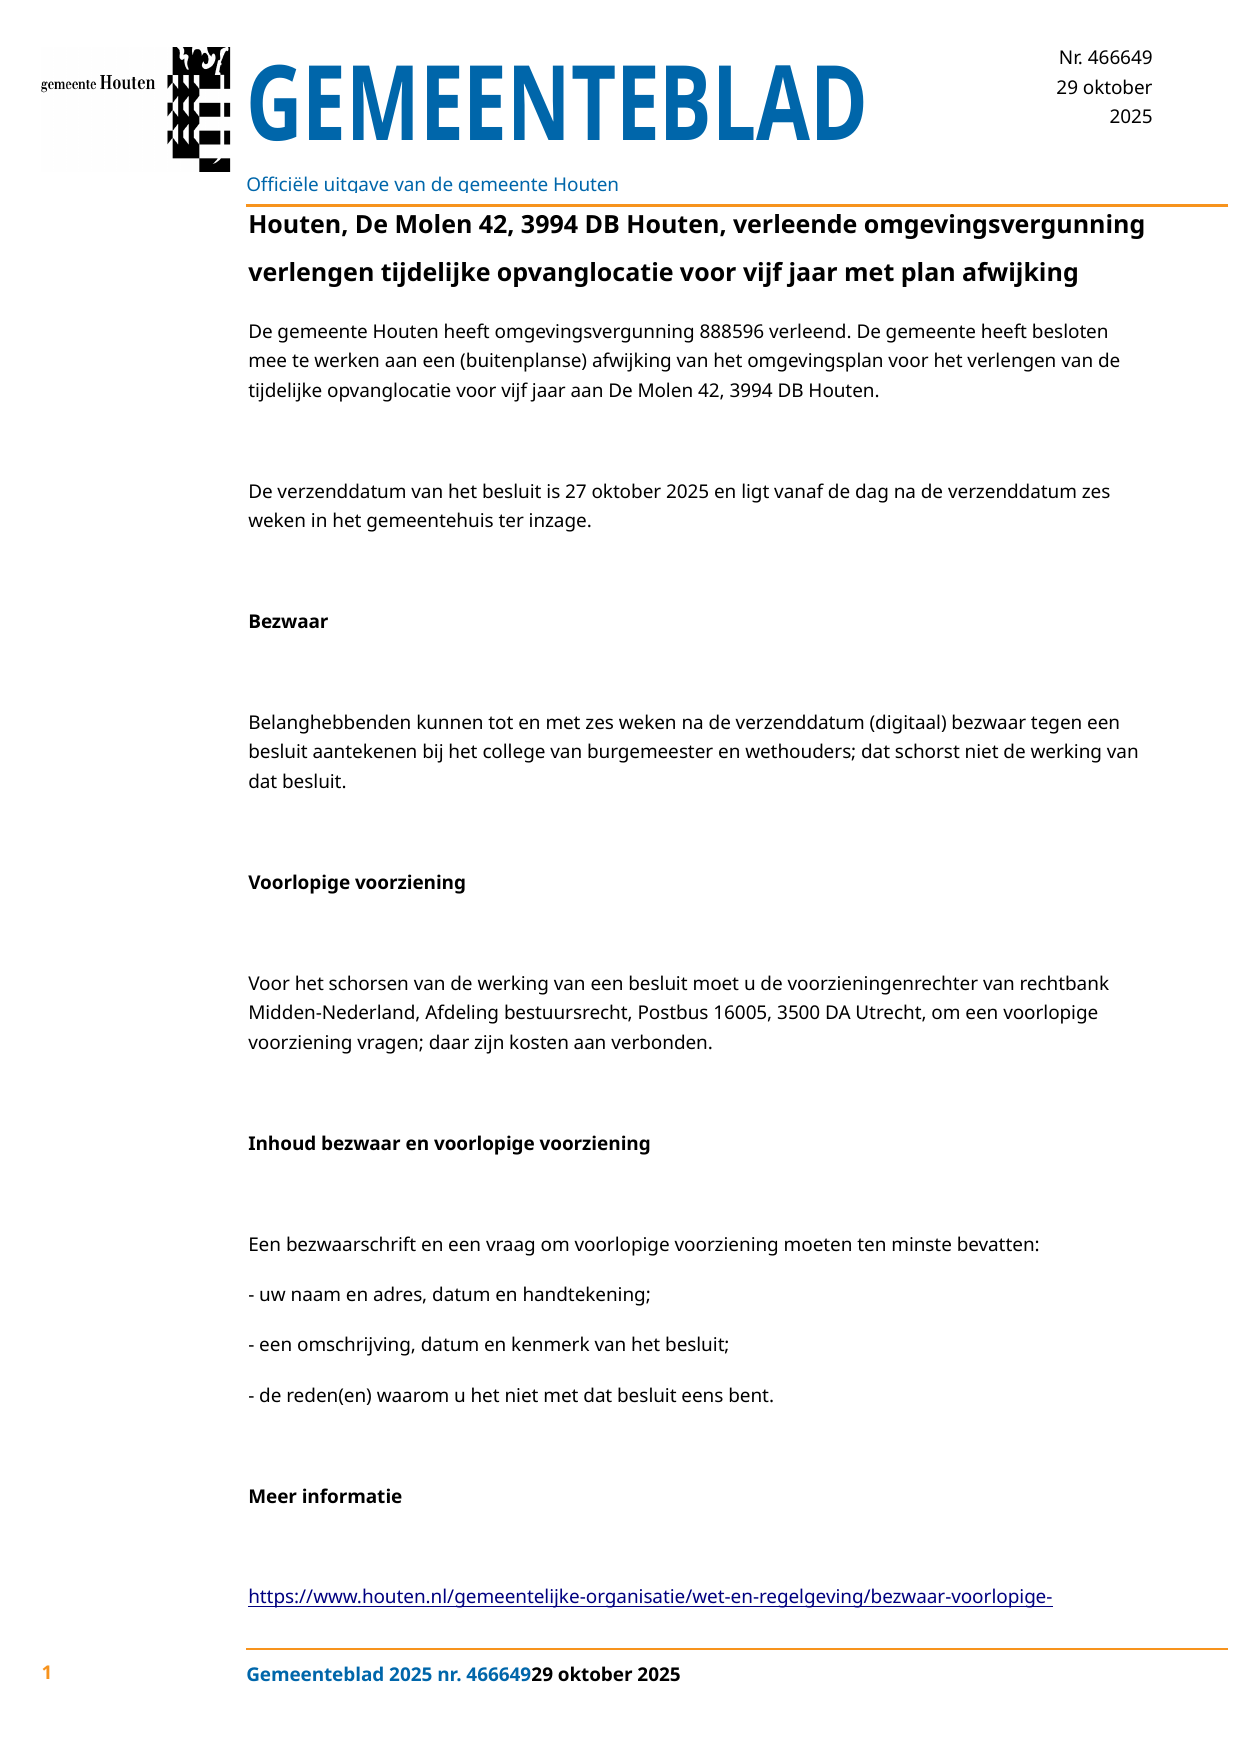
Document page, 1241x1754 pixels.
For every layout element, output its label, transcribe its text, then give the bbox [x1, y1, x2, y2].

text Voor het schorsen van de werking van een besluit moet u de voorzieningenrechter van rechtbank Midden-Nederland, Afdeling bestuursrecht, Postbus 16005, 3500 DA Utrecht, om een voorlopige voorziening vragen; daar zijn kosten aan verbonden. [248, 970, 1152, 1055]
text - uw naam en adres, datum en handtekening; [248, 1281, 1152, 1307]
text - de reden(en) waarom u het niet met dat besluit eens bent. [248, 1382, 1152, 1408]
picture [41, 47, 231, 172]
text Belanghebbenden kunnen tot en met zes weken na de verzenddatum (digitaal) bezwaar tegen een besluit aantekenen bij het college van burgemeester en wethouders; dat schorst niet de werking van dat besluit. [248, 709, 1152, 794]
text Bezwaar [248, 608, 1152, 634]
text Meer informatie [248, 1483, 1152, 1509]
text De gemeente Houten heeft omgevingsvergunning 888596 verleend. De gemeente heeft besloten mee te werken aan een (buitenplanse) afwijking van het omgevingsplan voor het verlengen van de tijdelijke opvanglocatie voor vijf jaar aan De Molen 42, 3994 DB Houten. [248, 318, 1152, 403]
text Houten, De Molen 42, 3994 DB Houten, verleende omgevingsvergunning verlengen tijdelijke opvanglocatie voor vijf jaar met plan afwijking [248, 207, 1152, 288]
text https://www.houten.nl/gemeentelijke-organisatie/wet-en-regelgeving/bezwaar-voorlopige- [248, 1584, 1152, 1609]
text Voorlopige voorziening [248, 869, 1152, 895]
text Een bezwaarschrift en een vraag om voorlopige voorziening moeten ten minste bevatten: [248, 1231, 1152, 1257]
text - een omschrijving, datum en kenmerk van het besluit; [248, 1332, 1152, 1357]
text De verzenddatum van het besluit is 27 oktober 2025 en ligt vanaf de dag na de verzenddatum zes weken in het gemeentehuis ter inzage. [248, 478, 1152, 533]
text Inhoud bezwaar en voorlopige voorziening [248, 1130, 1152, 1156]
